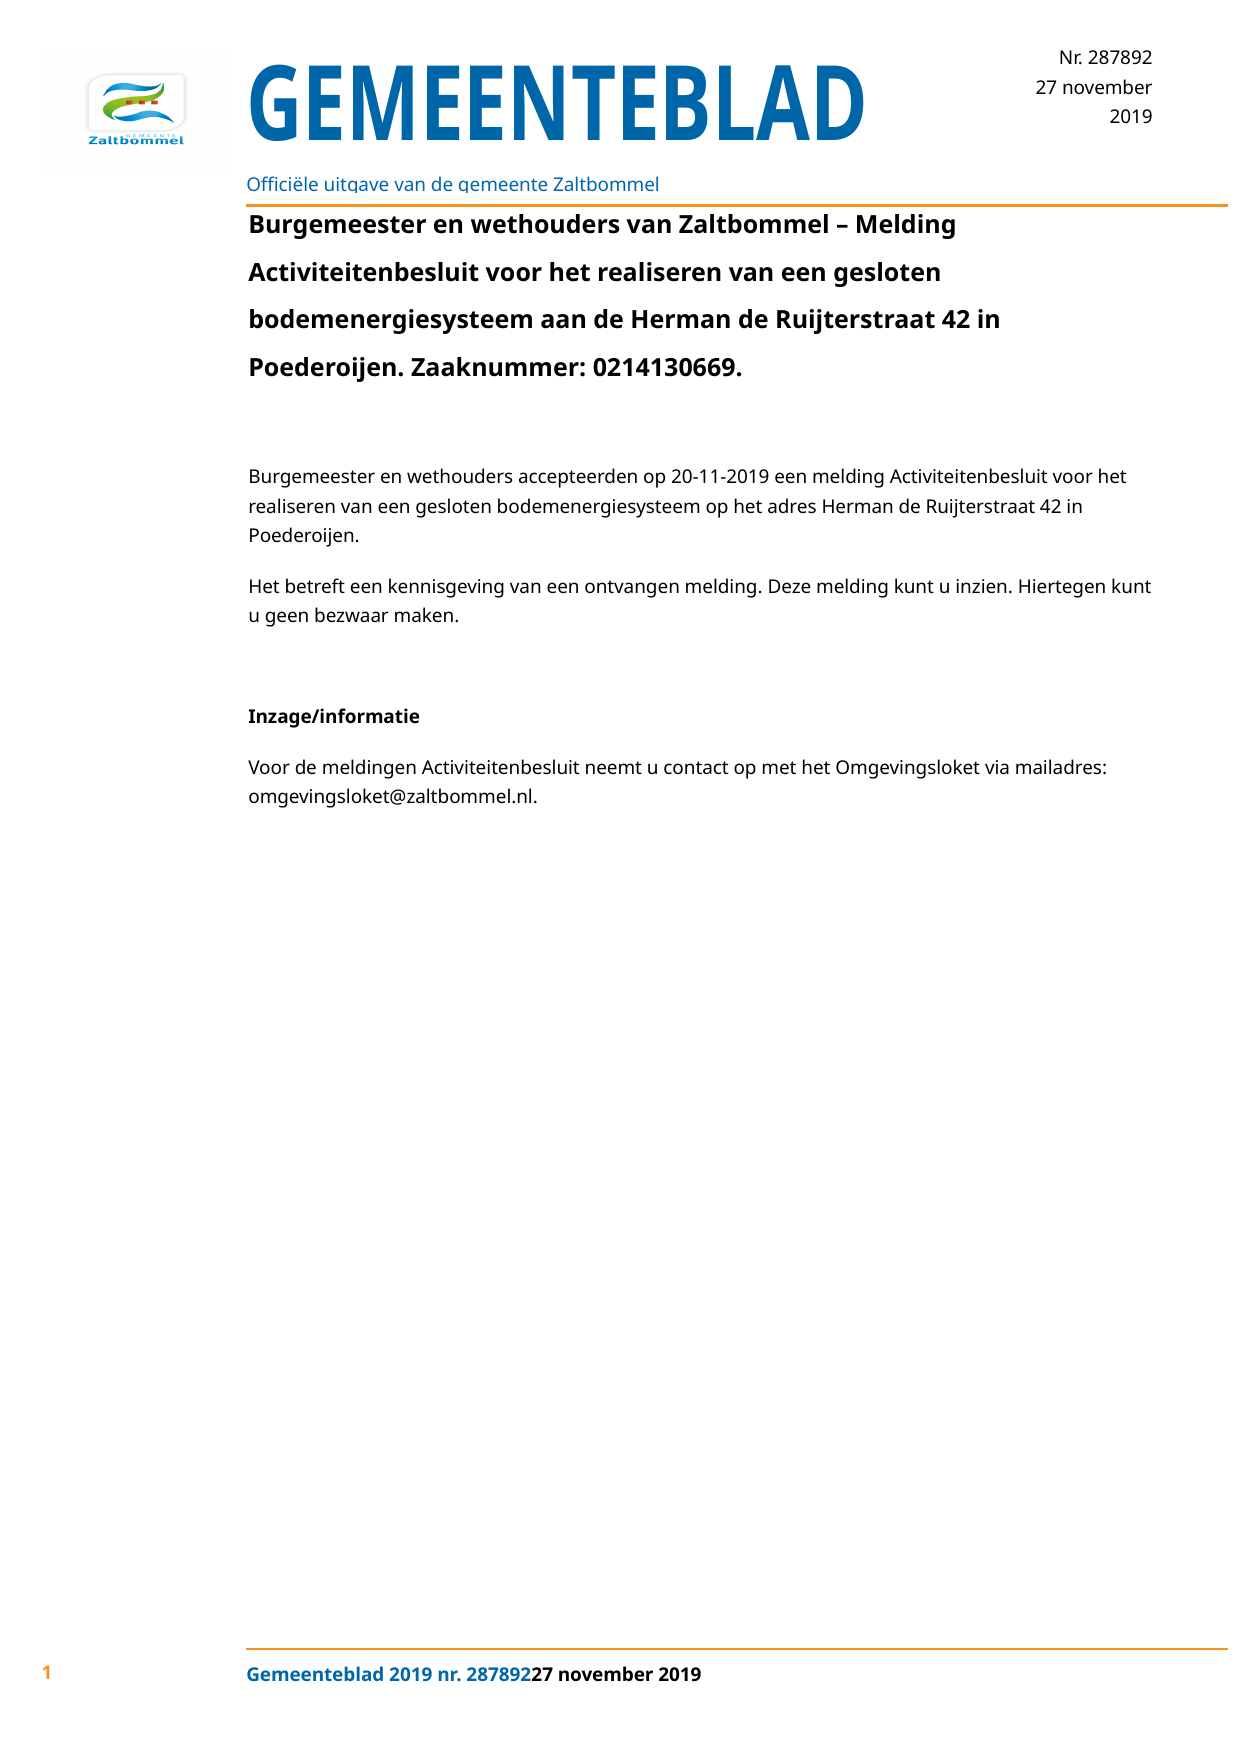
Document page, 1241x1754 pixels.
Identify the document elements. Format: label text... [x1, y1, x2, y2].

picture [41, 47, 231, 172]
text Burgemeester en wethouders van Zaltbommel – Melding Activiteitenbesluit voor het realiseren van een gesloten bodemenergiesysteem aan de Herman de Ruijterstraat 42 in Poederoijen. Zaaknummer: 0214130669. [248, 207, 1152, 384]
text Inzage/informatie [248, 703, 1152, 729]
text Voor de meldingen Activiteitenbesluit neemt u contact op met het Omgevingsloket via mailadres: omgevingsloket@zaltbommel.nl. [248, 754, 1152, 809]
text Het betreft een kennisgeving van een ontvangen melding. Deze melding kunt u inzien. Hiertegen kunt u geen bezwaar maken. [248, 573, 1152, 628]
text Burgemeester en wethouders accepteerden op 20-11-2019 een melding Activiteitenbesluit voor het realiseren van een gesloten bodemenergiesysteem op het adres Herman de Ruijterstraat 42 in Poederoijen. [248, 463, 1152, 548]
